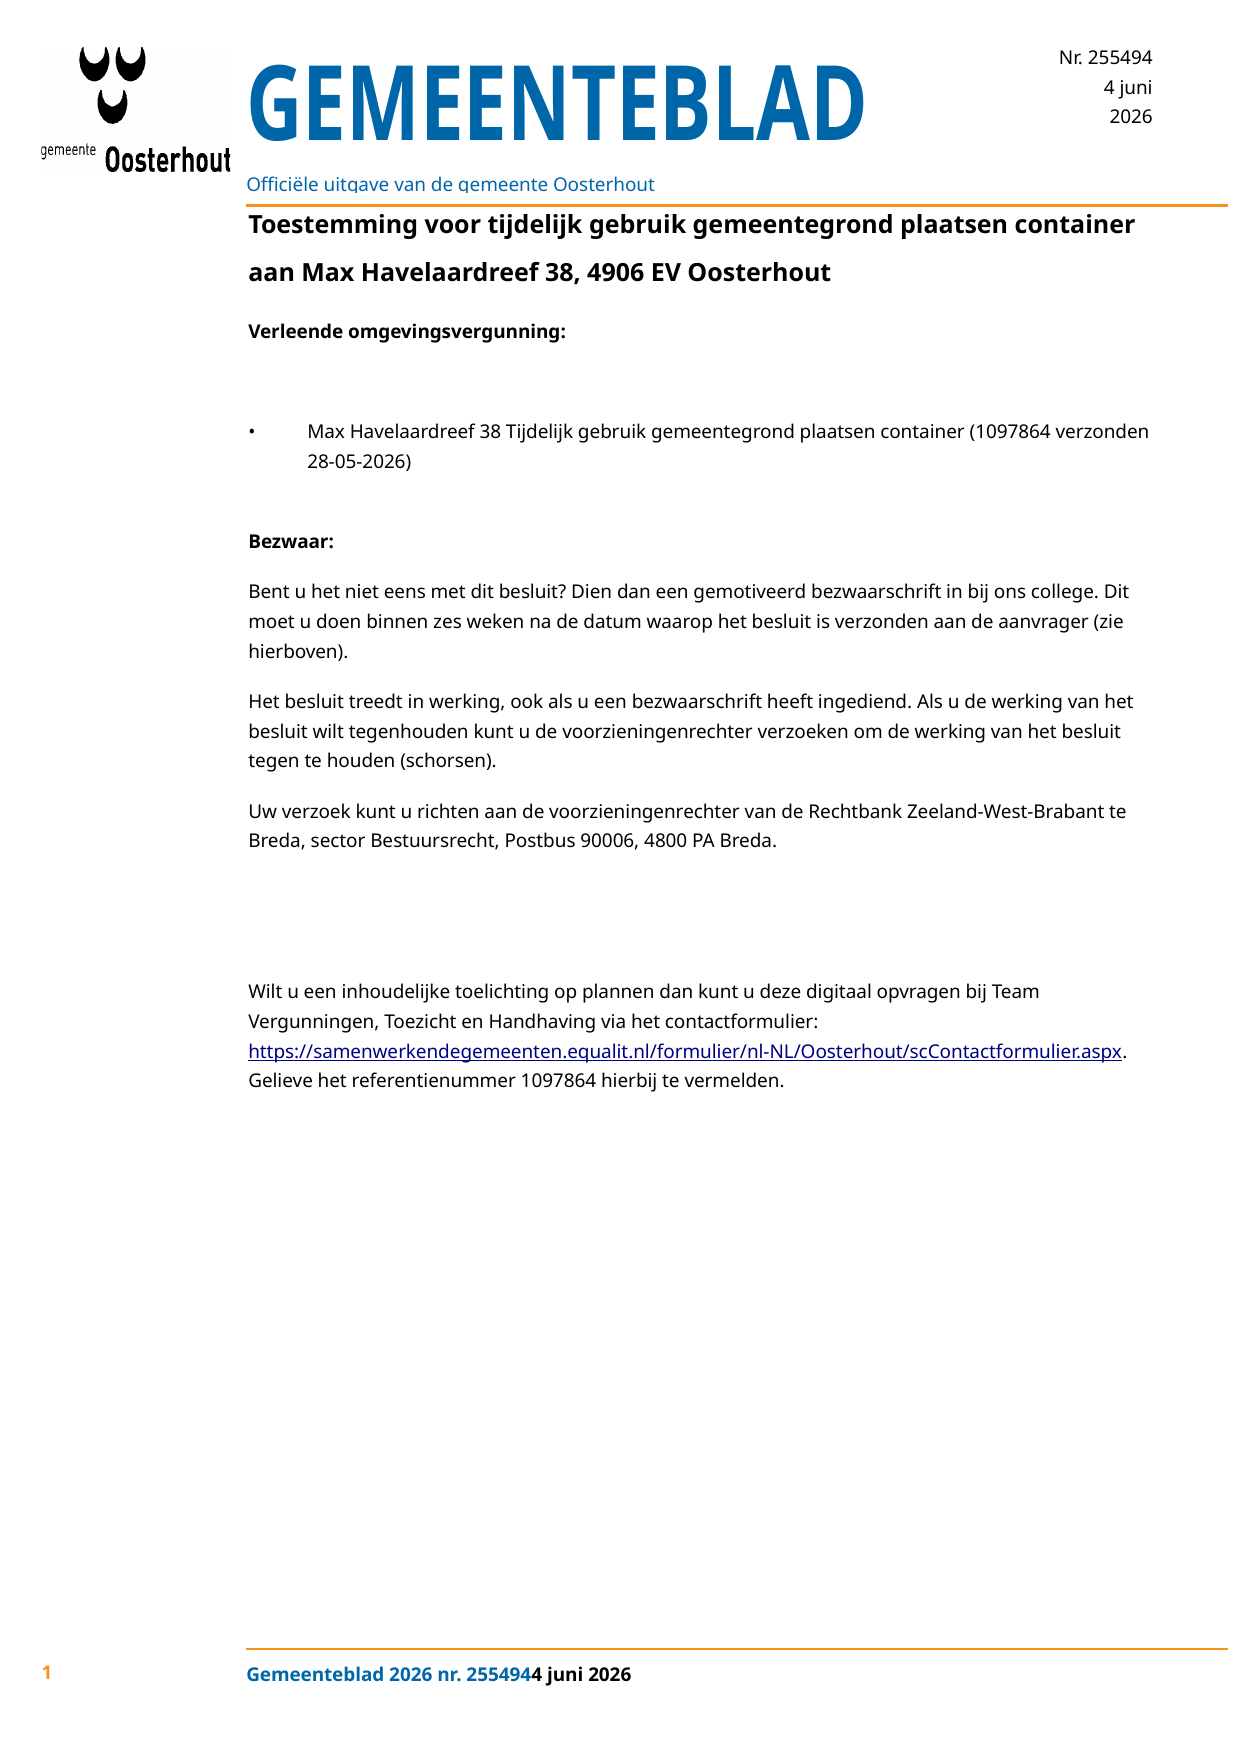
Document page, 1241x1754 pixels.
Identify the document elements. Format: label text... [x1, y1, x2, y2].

text Bent u het niet eens met dit besluit? Dien dan een gemotiveerd bezwaarschrift in bij ons college. Dit moet u doen binnen zes weken na de datum waarop het besluit is verzonden aan de aanvrager (zie hierboven). [248, 579, 1152, 664]
text Toestemming voor tijdelijk gebruik gemeentegrond plaatsen container aan Max Havelaardreef 38, 4906 EV Oosterhout [248, 207, 1152, 288]
text Uw verzoek kunt u richten aan de voorzieningenrechter van de Rechtbank Zeeland-West-Brabant te Breda, sector Bestuursrecht, Postbus 90006, 4800 PA Breda. [248, 798, 1152, 853]
text Het besluit treedt in werking, ook als u een bezwaarschrift heeft ingediend. Als u de werking van het besluit wilt tegenhouden kunt u de voorzieningenrechter verzoeken om de werking van het besluit tegen te houden (schorsen). [248, 688, 1152, 773]
picture [41, 47, 231, 172]
text Verleende omgevingsvergunning: [248, 318, 1152, 344]
list Max Havelaardreef 38 Tijdelijk gebruik gemeentegrond plaatsen container (1097864 verzonden 28-05-2026) [248, 419, 1152, 474]
text Bezwaar: [248, 528, 1152, 554]
text Wilt u een inhoudelijke toelichting op plannen dan kunt u deze digitaal opvragen bij Team Vergunningen, Toezicht en Handhaving via het contactformulier: https://samenwerkendegemeenten.equalit.nl/formulier/nl-NL/Oosterhout/scContactformulier.aspx. Gelieve het referentienummer 1097864 hierbij te vermelden. [248, 979, 1152, 1093]
